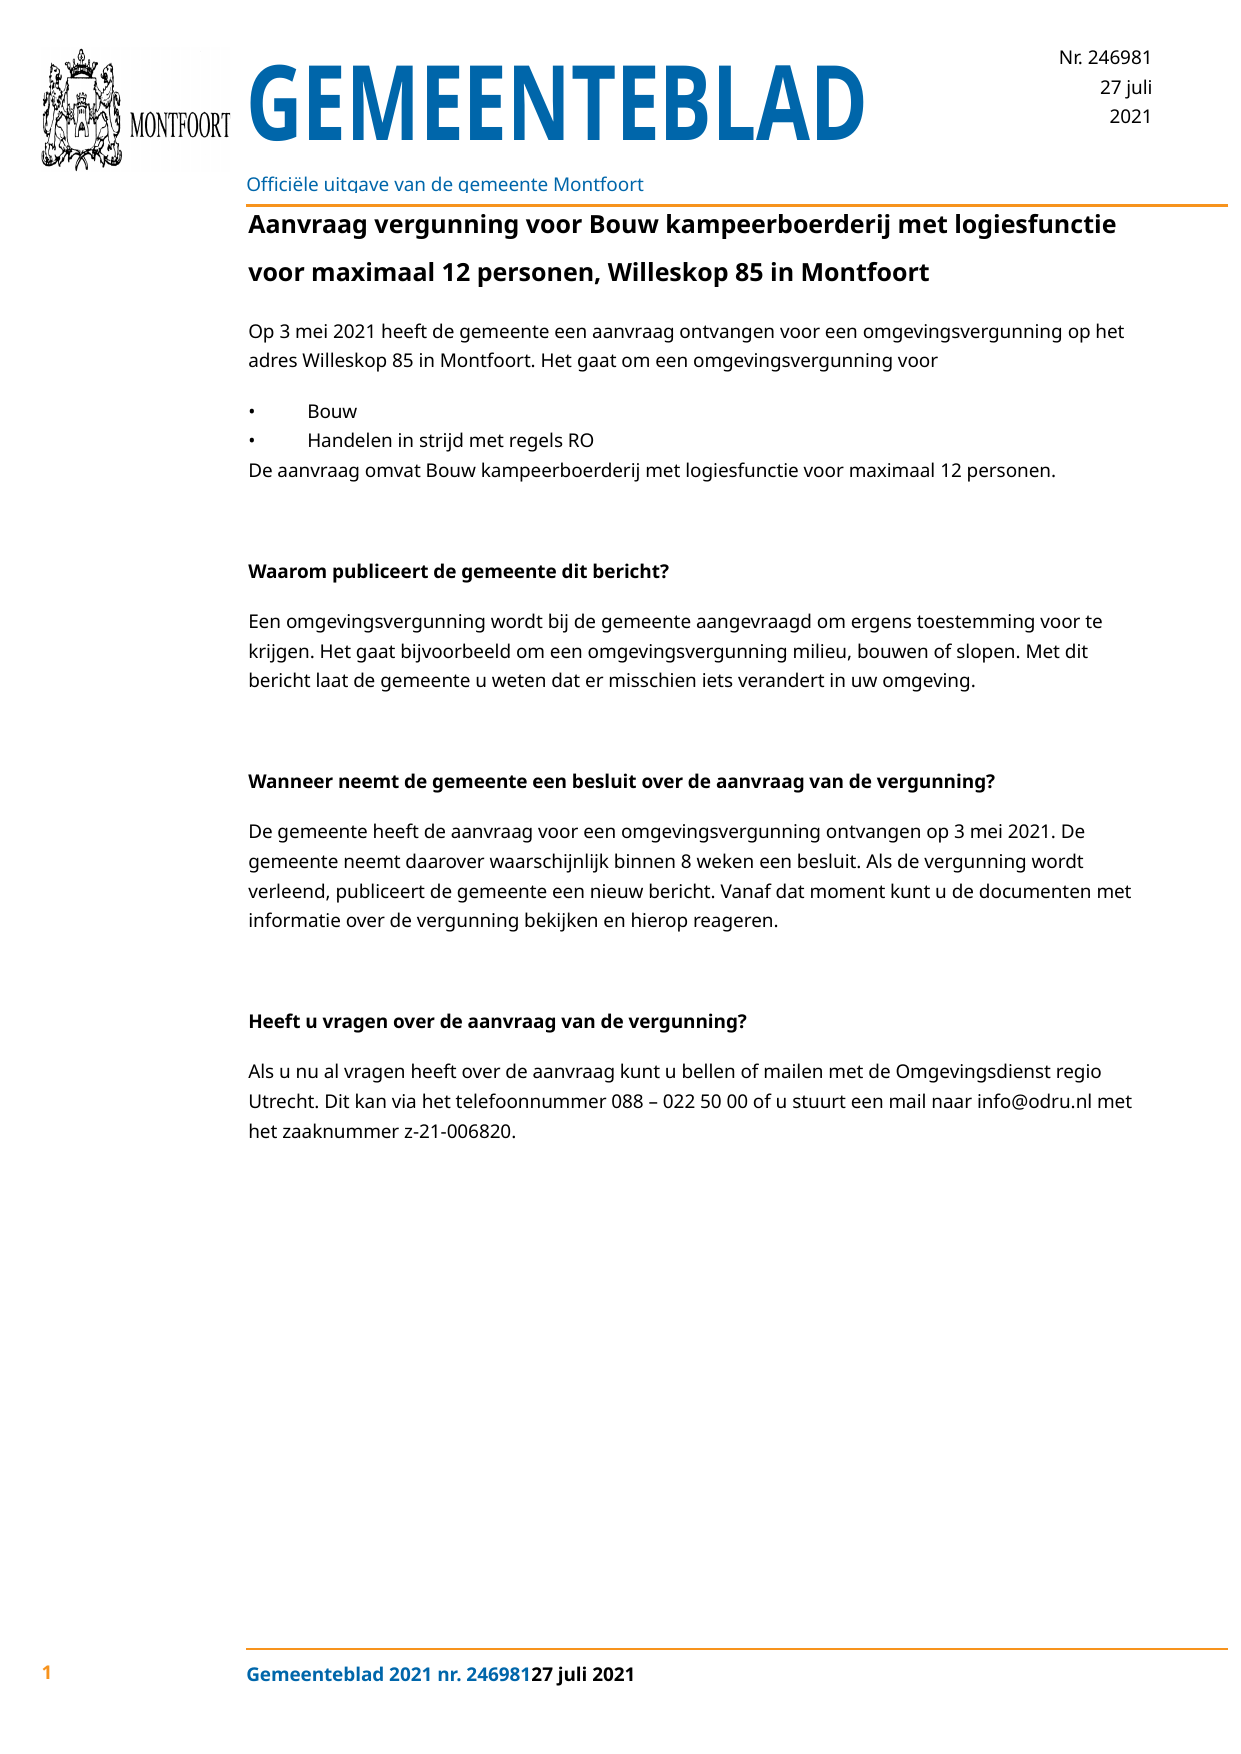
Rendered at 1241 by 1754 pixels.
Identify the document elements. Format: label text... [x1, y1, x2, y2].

text Heeft u vragen over de aanvraag van de vergunning? [248, 1008, 1152, 1034]
text Als u nu al vragen heeft over de aanvraag kunt u bellen of mailen met de Omgevingsdienst regio Utrecht. Dit kan via het telefoonnummer 088 – 022 50 00 of u stuurt een mail naar info@odru.nl met het zaaknummer z-21-006820. [248, 1059, 1152, 1144]
text Wanneer neemt de gemeente een besluit over de aanvraag van de vergunning? [248, 768, 1152, 794]
picture [41, 47, 231, 172]
list Handelen in strijd met regels RO [248, 427, 1152, 453]
list Bouw [248, 398, 1152, 424]
text Op 3 mei 2021 heeft de gemeente een aanvraag ontvangen voor een omgevingsvergunning op het adres Willeskop 85 in Montfoort. Het gaat om een omgevingsvergunning voor [248, 318, 1152, 373]
text Aanvraag vergunning voor Bouw kampeerboerderij met logiesfunctie voor maximaal 12 personen, Willeskop 85 in Montfoort [248, 207, 1152, 288]
text Waarom publiceert de gemeente dit bericht? [248, 558, 1152, 584]
text De gemeente heeft de aanvraag voor een omgevingsvergunning ontvangen op 3 mei 2021. De gemeente neemt daarover waarschijnlijk binnen 8 weken een besluit. Als de vergunning wordt verleend, publiceert de gemeente een nieuw bericht. Vanaf dat moment kunt u de documenten met informatie over de vergunning bekijken en hierop reageren. [248, 819, 1152, 933]
text De aanvraag omvat Bouw kampeerboerderij met logiesfunctie voor maximaal 12 personen. [248, 457, 1152, 483]
text Een omgevingsvergunning wordt bij de gemeente aangevraagd om ergens toestemming voor te krijgen. Het gaat bijvoorbeeld om een omgevingsvergunning milieu, bouwen of slopen. Met dit bericht laat de gemeente u weten dat er misschien iets verandert in uw omgeving. [248, 608, 1152, 693]
